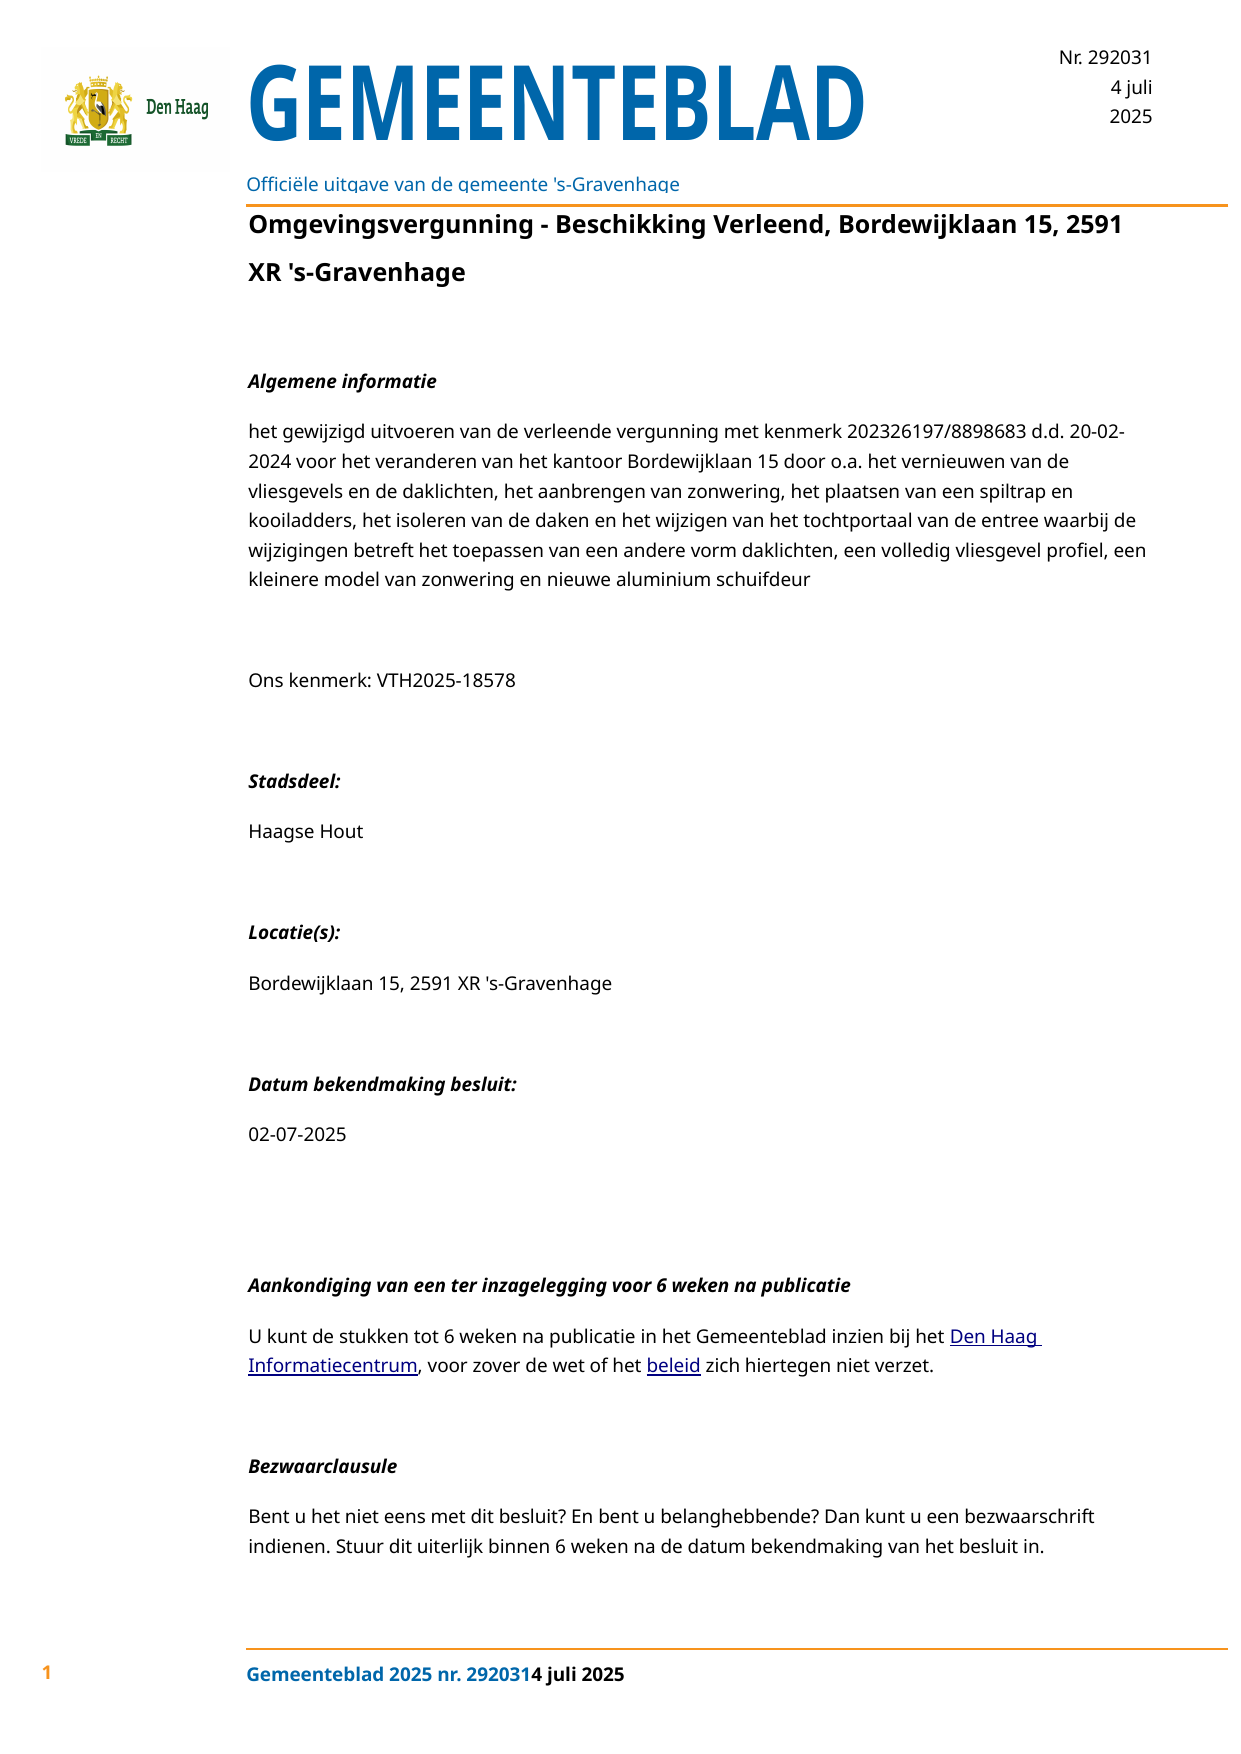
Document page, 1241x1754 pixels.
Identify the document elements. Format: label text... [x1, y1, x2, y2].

text Locatie(s): [248, 919, 1152, 945]
text Aankondiging van een ter inzagelegging voor 6 weken na publicatie [248, 1272, 1152, 1298]
text Bent u het niet eens met dit besluit? En bent u belanghebbende? Dan kunt u een bezwaarschrift indienen. Stuur dit uiterlijk binnen 6 weken na de datum bekendmaking van het besluit in. [248, 1504, 1152, 1559]
text Stadsdeel: [248, 768, 1152, 794]
text Bezwaarclausule [248, 1453, 1152, 1479]
text Bordewijklaan 15, 2591 XR 's-Gravenhage [248, 970, 1152, 996]
text Haagse Hout [248, 819, 1152, 844]
text Datum bekendmaking besluit: [248, 1071, 1152, 1097]
text Ons kenmerk: VTH2025-18578 [248, 667, 1152, 693]
text U kunt de stukken tot 6 weken na publicatie in het Gemeenteblad inzien bij het Den Haag Informatiecentrum, voor zover de wet of het beleid zich hiertegen niet verzet. [248, 1323, 1152, 1378]
text Omgevingsvergunning - Beschikking Verleend, Bordewijklaan 15, 2591 XR 's-Gravenhage [248, 207, 1152, 288]
text het gewijzigd uitvoeren van de verleende vergunning met kenmerk 202326197/8898683 d.d. 20-02-2024 voor het veranderen van het kantoor Bordewijklaan 15 door o.a. het vernieuwen van de vliesgevels en de daklichten, het aanbrengen van zonwering, het plaatsen van een spiltrap en kooiladders, het isoleren van de daken en het wijzigen van het tochtportaal van de entree waarbij de wijzigingen betreft het toepassen van een andere vorm daklichten, een volledig vliesgevel profiel, een kleinere model van zonwering en nieuwe aluminium schuifdeur [248, 419, 1152, 592]
picture [41, 47, 231, 172]
text Algemene informatie [248, 368, 1152, 394]
text 02-07-2025 [248, 1121, 1152, 1147]
